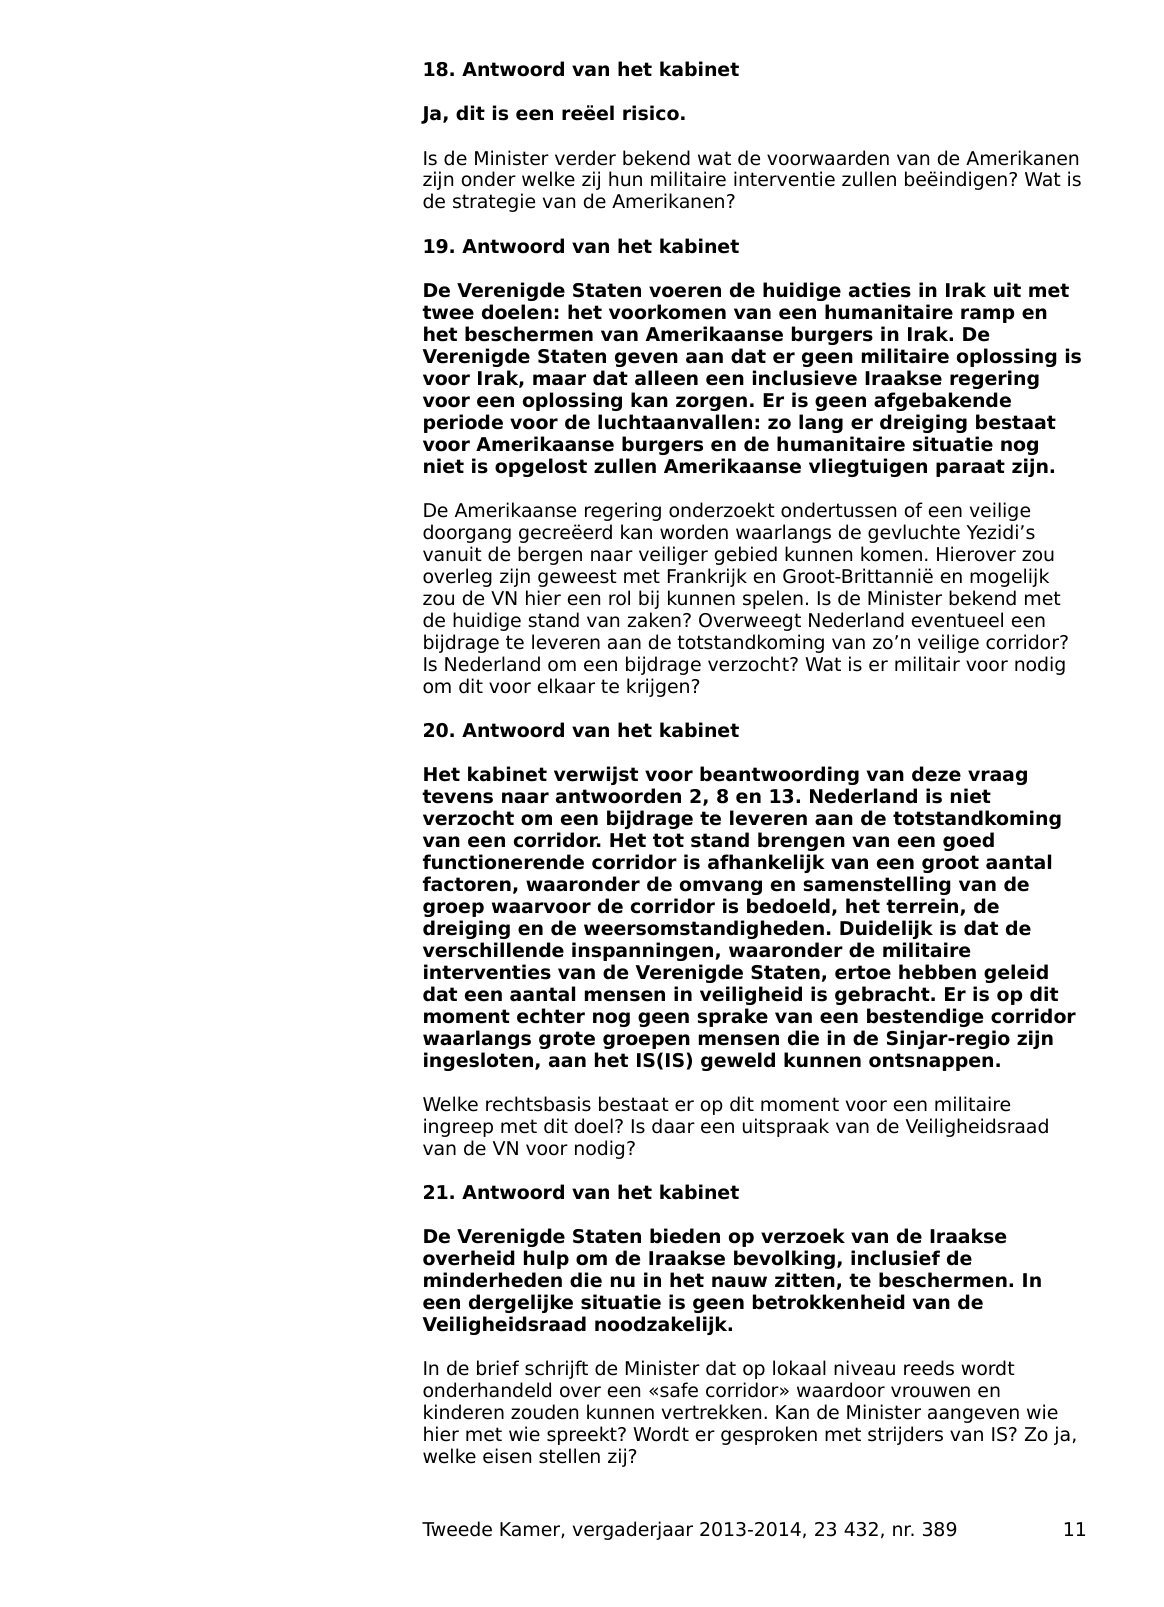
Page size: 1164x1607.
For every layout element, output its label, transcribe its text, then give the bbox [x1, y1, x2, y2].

text Het kabinet verwijst voor beantwoording van deze vraag tevens naar antwoorden 2, 8 en 13. Nederland is niet verzocht om een bijdrage te leveren aan de totstandkoming van een corridor. Het tot stand brengen van een goed functionerende corridor is afhankelijk van een groot aantal factoren, waaronder de omvang en samenstelling van de groep waarvoor de corridor is bedoeld, het terrein, de dreiging en de weersomstandigheden. Duidelijk is dat de verschillende inspanningen, waaronder de militaire interventies van de Verenigde Staten, ertoe hebben geleid dat een aantal mensen in veiligheid is gebracht. Er is op dit moment echter nog geen sprake van een bestendige corridor waarlangs grote groepen mensen die in de Sinjar-regio zijn ingesloten, aan het IS(IS) geweld kunnen ontsnappen. [422, 764, 1087, 1072]
subtitle 18. Antwoord van het kabinet [422, 59, 1087, 81]
text De Verenigde Staten voeren de huidige acties in Irak uit met twee doelen: het voorkomen van een humanitaire ramp en het beschermen van Amerikaanse burgers in Irak. De Verenigde Staten geven aan dat er geen militaire oplossing is voor Irak, maar dat alleen een inclusieve Iraakse regering voor een oplossing kan zorgen. Er is geen afgebakende periode voor de luchtaanvallen: zo lang er dreiging bestaat voor Amerikaanse burgers en de humanitaire situatie nog niet is opgelost zullen Amerikaanse vliegtuigen paraat zijn. [422, 280, 1087, 477]
subtitle 19. Antwoord van het kabinet [422, 236, 1087, 257]
text Ja, dit is een reëel risico. [422, 103, 1087, 125]
text De Verenigde Staten bieden op verzoek van de Iraakse overheid hulp om de Iraakse bevolking, inclusief de minderheden die nu in het nauw zitten, te beschermen. In een dergelijke situatie is geen betrokkenheid van de Veiligheidsraad noodzakelijk. [422, 1226, 1087, 1336]
text In de brief schrijft de Minister dat op lokaal niveau reeds wordt onderhandeld over een «safe corridor» waardoor vrouwen en kinderen zouden kunnen vertrekken. Kan de Minister aangeven wie hier met wie spreekt? Wordt er gesproken met strijders van IS? Zo ja, welke eisen stellen zij? [422, 1358, 1087, 1468]
subtitle 20. Antwoord van het kabinet [422, 720, 1087, 742]
text Is de Minister verder bekend wat de voorwaarden van de Amerikanen zijn onder welke zij hun militaire interventie zullen beëindigen? Wat is de strategie van de Amerikanen? [422, 147, 1087, 213]
subtitle 21. Antwoord van het kabinet [422, 1182, 1087, 1204]
text Welke rechtsbasis bestaat er op dit moment voor een militaire ingreep met dit doel? Is daar een uitspraak van de Veiligheidsraad van de VN voor nodig? [422, 1094, 1087, 1160]
text De Amerikaanse regering onderzoekt ondertussen of een veilige doorgang gecreëerd kan worden waarlangs de gevluchte Yezidi’s vanuit de bergen naar veiliger gebied kunnen komen. Hierover zou overleg zijn geweest met Frankrijk en Groot-Brittannië en mogelijk zou de VN hier een rol bij kunnen spelen. Is de Minister bekend met de huidige stand van zaken? Overweegt Nederland eventueel een bijdrage te leveren aan de totstandkoming van zo’n veilige corridor? Is Nederland om een bijdrage verzocht? Wat is er militair voor nodig om dit voor elkaar te krijgen? [422, 500, 1087, 697]
